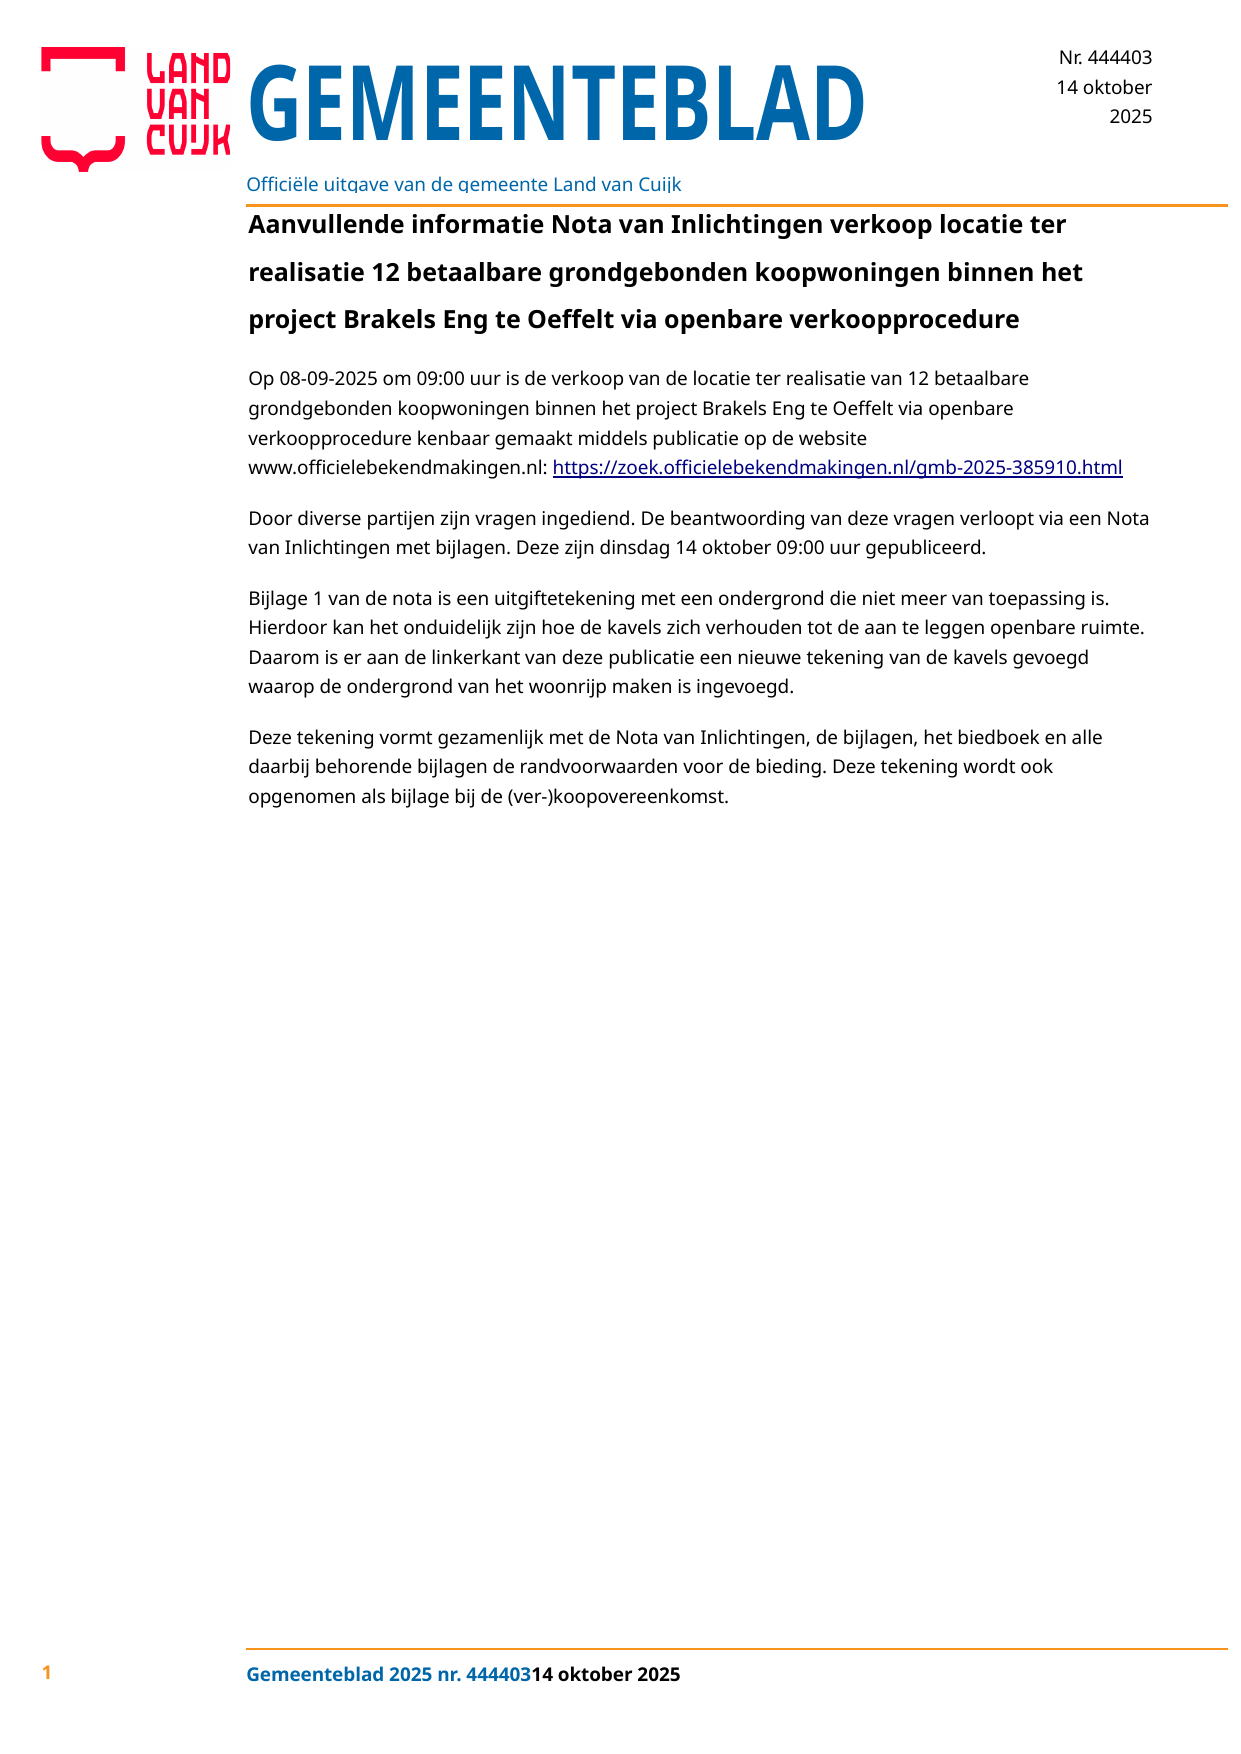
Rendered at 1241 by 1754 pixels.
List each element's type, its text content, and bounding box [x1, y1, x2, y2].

text Aanvullende informatie Nota van Inlichtingen verkoop locatie ter realisatie 12 betaalbare grondgebonden koopwoningen binnen het project Brakels Eng te Oeffelt via openbare verkoopprocedure [248, 207, 1152, 336]
text Op 08-09-2025 om 09:00 uur is de verkoop van de locatie ter realisatie van 12 betaalbare grondgebonden koopwoningen binnen het project Brakels Eng te Oeffelt via openbare verkoopprocedure kenbaar gemaakt middels publicatie op de website www.officielebekendmakingen.nl: https://zoek.officielebekendmakingen.nl/gmb-2025-385910.html [248, 366, 1152, 480]
text Door diverse partijen zijn vragen ingediend. De beantwoording van deze vragen verloopt via een Nota van Inlichtingen met bijlagen. Deze zijn dinsdag 14 oktober 09:00 uur gepubliceerd. [248, 505, 1152, 560]
text Deze tekening vormt gezamenlijk met de Nota van Inlichtingen, de bijlagen, het biedboek en alle daarbij behorende bijlagen de randvoorwaarden voor de bieding. Deze tekening wordt ook opgenomen als bijlage bij de (ver-)koopovereenkomst. [248, 724, 1152, 809]
text Bijlage 1 van de nota is een uitgiftetekening met een ondergrond die niet meer van toepassing is. Hierdoor kan het onduidelijk zijn hoe de kavels zich verhouden tot de aan te leggen openbare ruimte. Daarom is er aan de linkerkant van deze publicatie een nieuwe tekening van de kavels gevoegd waarop de ondergrond van het woonrijp maken is ingevoegd. [248, 585, 1152, 699]
picture [41, 47, 231, 172]
